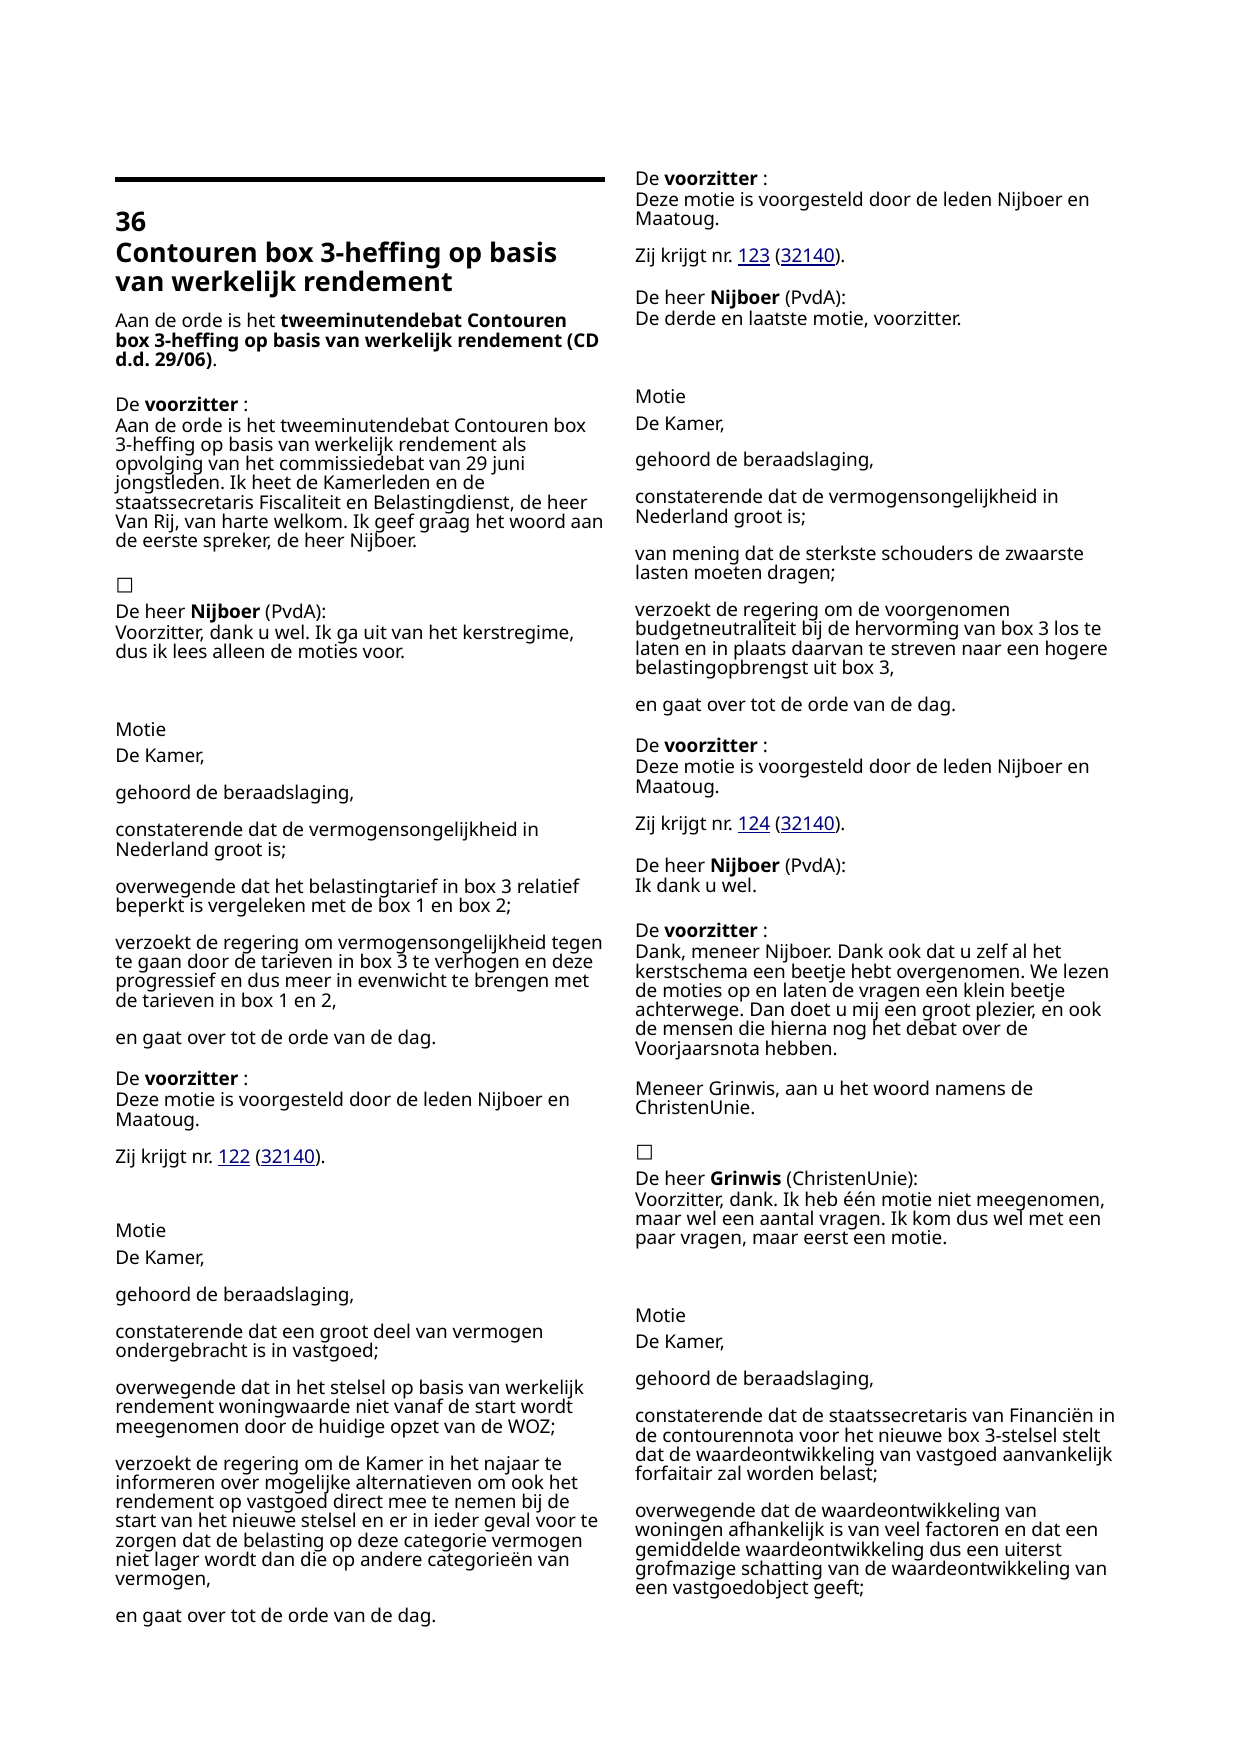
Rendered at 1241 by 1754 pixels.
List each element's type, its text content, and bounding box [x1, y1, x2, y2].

text De Kamer, [115, 747, 605, 767]
text constaterende dat de staatssecretaris van Financiën in de contourennota voor het nieuwe box 3-stelsel stelt dat de waardeontwikkeling van vastgoed aanvankelijk forfaitair zal worden belast; [635, 1407, 1125, 1484]
text De derde en laatste motie, voorzitter. [635, 310, 1125, 329]
text De voorzitter : [635, 165, 1125, 191]
text Voorzitter, dank u wel. Ik ga uit van het kerstregime, dus ik lees alleen de moties voor. [115, 624, 605, 662]
text Zij krijgt nr. 123 (32140). [635, 247, 1125, 267]
text Aan de orde is het tweeminutendebat Contouren box 3-heffing op basis van werkelijk rendement (CD d.d. 29/06). [115, 312, 605, 370]
text overwegende dat de waardeontwikkeling van woningen afhankelijk is van veel factoren en dat een gemiddelde waardeontwikkeling dus een uiterst grofmazige schatting van de waardeontwikkeling van een vastgoedobject geeft; [635, 1502, 1125, 1598]
text Aan de orde is het tweeminutendebat Contouren box 3-heffing op basis van werkelijk rendement als opvolging van het commissiedebat van 29 juni jongstleden. Ik heet de Kamerleden en de staatssecretaris Fiscaliteit en Belastingdienst, de heer Van Rij, van harte welkom. Ik geef graag het woord aan de eerste spreker, de heer Nijboer. [115, 417, 605, 551]
text van mening dat de sterkste schouders de zwaarste lasten moeten dragen; [635, 545, 1125, 583]
text Contouren box 3-heffing op basis van werkelijk rendement [115, 239, 605, 312]
text De heer Nijboer (PvdA): [635, 852, 1125, 877]
text overwegende dat in het stelsel op basis van werkelijk rendement woningwaarde niet vanaf de start wordt meegenomen door de huidige opzet van de WOZ; [115, 1379, 605, 1437]
text gehoord de beraadslaging, [635, 1370, 1125, 1390]
text gehoord de beraadslaging, [115, 784, 605, 804]
text ⬜ [635, 1139, 1125, 1165]
text Zij krijgt nr. 124 (32140). [635, 815, 1125, 834]
text De voorzitter : [635, 733, 1125, 758]
text Motie [635, 383, 1125, 408]
text De Kamer, [635, 1333, 1125, 1353]
text De heer Nijboer (PvdA): [115, 598, 605, 624]
text verzoekt de regering om de Kamer in het najaar te informeren over mogelijke alternatieven om ook het rendement op vastgoed direct mee te nemen bij de start van het nieuwe stelsel en er in ieder geval voor te zorgen dat de belasting op deze categorie vermogen niet lager wordt dan die op andere categorieën van vermogen, [115, 1455, 605, 1589]
text constaterende dat de vermogensongelijkheid in Nederland groot is; [635, 488, 1125, 527]
text constaterende dat de vermogensongelijkheid in Nederland groot is; [115, 821, 605, 860]
text gehoord de beraadslaging, [635, 451, 1125, 471]
text gehoord de beraadslaging, [115, 1286, 605, 1305]
text en gaat over tot de orde van de dag. [115, 1029, 605, 1048]
text Zij krijgt nr. 122 (32140). [115, 1148, 605, 1167]
text Dank, meneer Nijboer. Dank ook dat u zelf al het kerstschema een beetje hebt overgenomen. We lezen de moties op en laten de vragen een klein beetje achterwege. Dan doet u mij een groot plezier, en ook de mensen die hierna nog het debat over de Voorjaarsnota hebben. [635, 943, 1125, 1059]
text Ik dank u wel. [635, 877, 1125, 897]
text De Kamer, [115, 1249, 605, 1268]
text overwegende dat het belastingtarief in box 3 relatief beperkt is vergeleken met de box 1 en box 2; [115, 878, 605, 916]
text Motie [115, 1217, 605, 1243]
text Voorzitter, dank. Ik heb één motie niet meegenomen, maar wel een aantal vragen. Ik kom dus wel met een paar vragen, maar eerst een motie. [635, 1191, 1125, 1248]
text Motie [115, 716, 605, 741]
text Deze motie is voorgesteld door de leden Nijboer en Maatoug. [635, 191, 1125, 229]
text De Kamer, [635, 414, 1125, 434]
text verzoekt de regering om vermogensongelijkheid tegen te gaan door de tarieven in box 3 te verhogen en deze progressief en dus meer in evenwicht te brengen met de tarieven in box 1 en 2, [115, 934, 605, 1011]
text De voorzitter : [115, 1066, 605, 1091]
text De heer Grinwis (ChristenUnie): [635, 1165, 1125, 1191]
text en gaat over tot de orde van de dag. [115, 1607, 605, 1627]
text De heer Nijboer (PvdA): [635, 284, 1125, 310]
text verzoekt de regering om de voorgenomen budgetneutraliteit bij de hervorming van box 3 los te laten en in plaats daarvan te streven naar een hogere belastingopbrengst uit box 3, [635, 601, 1125, 678]
text Meneer Grinwis, aan u het woord namens de ChristenUnie. [635, 1080, 1125, 1118]
text De voorzitter : [635, 918, 1125, 943]
text Deze motie is voorgesteld door de leden Nijboer en Maatoug. [635, 758, 1125, 797]
text ⬜ [115, 572, 605, 598]
text en gaat over tot de orde van de dag. [635, 696, 1125, 715]
text Motie [635, 1302, 1125, 1327]
text 36 [115, 203, 605, 239]
text Deze motie is voorgesteld door de leden Nijboer en Maatoug. [115, 1091, 605, 1130]
text constaterende dat een groot deel van vermogen ondergebracht is in vastgoed; [115, 1323, 605, 1361]
text De voorzitter : [115, 391, 605, 417]
